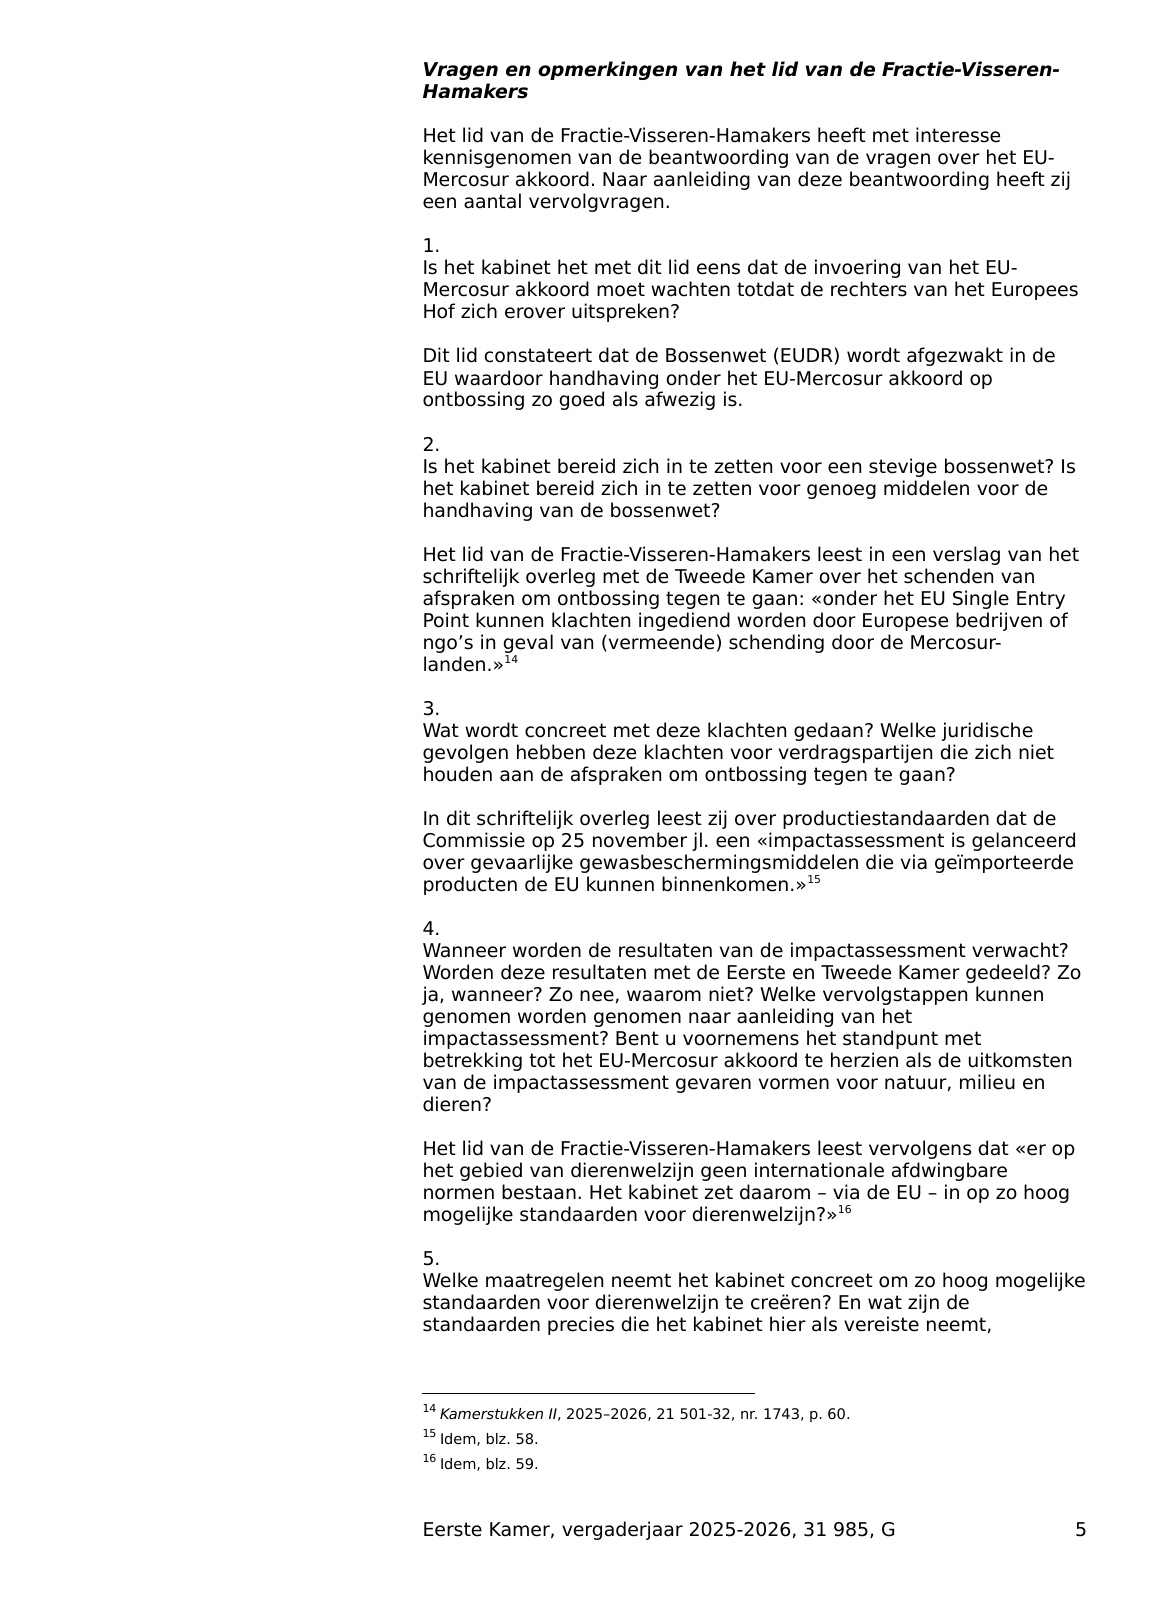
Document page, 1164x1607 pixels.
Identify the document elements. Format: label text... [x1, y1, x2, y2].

text 3. [422, 698, 1087, 720]
text Kamerstukken II, 2025–2026, 21 501-32, nr. 1743, p. 60. [422, 1402, 1087, 1424]
text In dit schriftelijk overleg leest zij over productiestandaarden dat de Commissie op 25 november jl. een «impactassessment is gelanceerd over gevaarlijke gewasbeschermingsmiddelen die via geïmporteerde producten de EU kunnen binnenkomen.» [422, 808, 1087, 896]
text Idem, blz. 59. [422, 1452, 1087, 1474]
text 4. [422, 918, 1087, 940]
text 1. [422, 235, 1087, 257]
text Het lid van de Fractie-Visseren-Hamakers leest vervolgens dat «er op het gebied van dierenwelzijn geen internationale afdwingbare normen bestaan. Het kabinet zet daarom – via de EU – in op zo hoog mogelijke standaarden voor dierenwelzijn?» [422, 1138, 1087, 1226]
text Idem, blz. 58. [422, 1427, 1087, 1449]
text Is het kabinet bereid zich in te zetten voor een stevige bossenwet? Is het kabinet bereid zich in te zetten voor genoeg middelen voor de handhaving van de bossenwet? [422, 456, 1087, 521]
text Het lid van de Fractie-Visseren-Hamakers leest in een verslag van het schriftelijk overleg met de Tweede Kamer over het schenden van afspraken om ontbossing tegen te gaan: «onder het EU Single Entry Point kunnen klachten ingediend worden door Europese bedrijven of ngo’s in geval van (vermeende) schending door de Mercosur-landen.» [422, 544, 1087, 676]
text Het lid van de Fractie-Visseren-Hamakers heeft met interesse kennisgenomen van de beantwoording van de vragen over het EU-Mercosur akkoord. Naar aanleiding van deze beantwoording heeft zij een aantal vervolgvragen. [422, 125, 1087, 213]
text Wat wordt concreet met deze klachten gedaan? Welke juridische gevolgen hebben deze klachten voor verdragspartijen die zich niet houden aan de afspraken om ontbossing tegen te gaan? [422, 720, 1087, 786]
text Welke maatregelen neemt het kabinet concreet om zo hoog mogelijke standaarden voor dierenwelzijn te creëren? En wat zijn de standaarden precies die het kabinet hier als vereiste neemt, [422, 1270, 1087, 1336]
text 2. [422, 433, 1087, 456]
text Is het kabinet het met dit lid eens dat de invoering van het EU-Mercosur akkoord moet wachten totdat de rechters van het Europees Hof zich erover uitspreken? [422, 257, 1087, 323]
text 5. [422, 1248, 1087, 1270]
text Dit lid constateert dat de Bossenwet (EUDR) wordt afgezwakt in de EU waardoor handhaving onder het EU-Mercosur akkoord op ontbossing zo goed als afwezig is. [422, 345, 1087, 411]
subtitle Vragen en opmerkingen van het lid van de Fractie-Visseren-Hamakers [422, 59, 1087, 103]
text Wanneer worden de resultaten van de impactassessment verwacht? Worden deze resultaten met de Eerste en Tweede Kamer gedeeld? Zo ja, wanneer? Zo nee, waarom niet? Welke vervolgstappen kunnen genomen worden genomen naar aanleiding van het impactassessment? Bent u voornemens het standpunt met betrekking tot het EU-Mercosur akkoord te herzien als de uitkomsten van de impactassessment gevaren vormen voor natuur, milieu en dieren? [422, 940, 1087, 1116]
